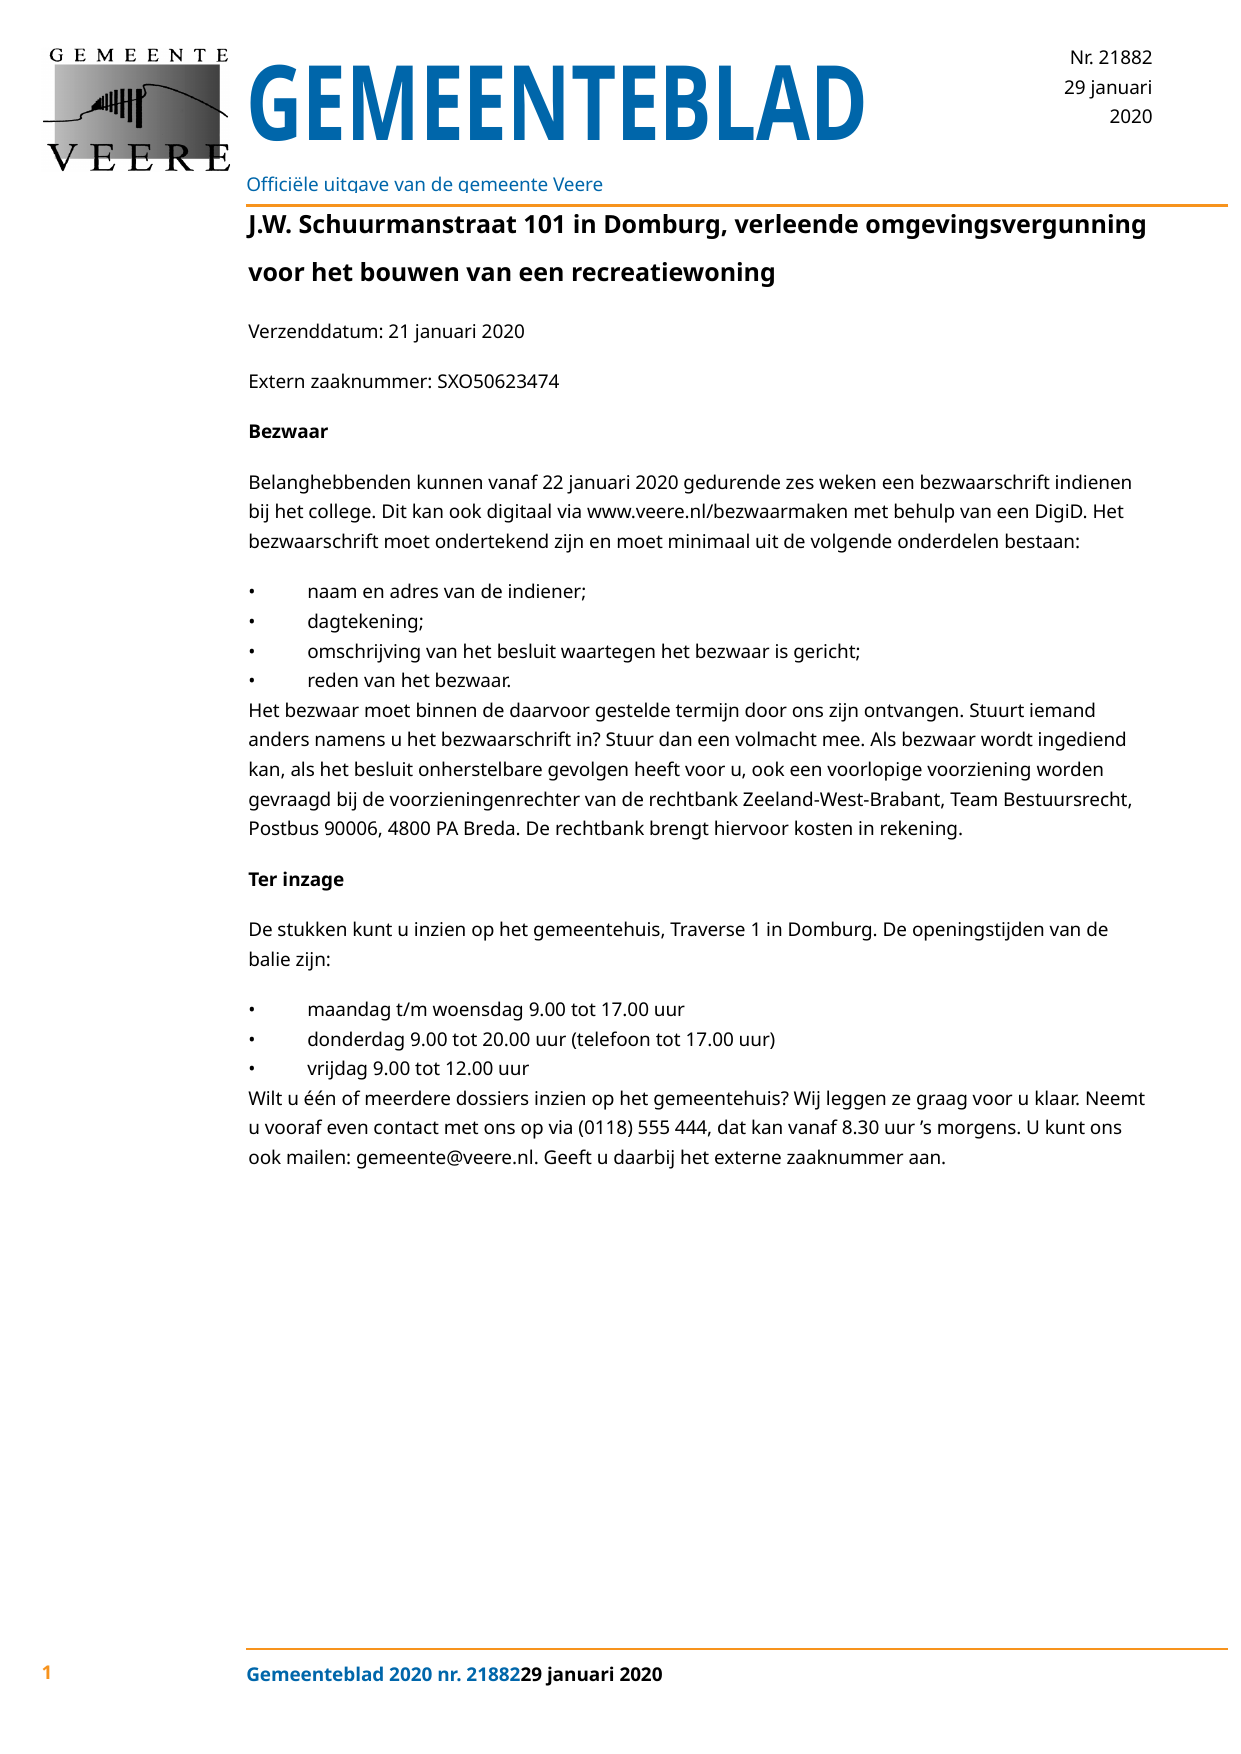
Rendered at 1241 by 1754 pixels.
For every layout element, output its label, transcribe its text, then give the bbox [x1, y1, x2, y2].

list vrijdag 9.00 tot 12.00 uur [248, 1055, 1152, 1081]
list naam en adres van de indiener; [248, 579, 1152, 604]
list donderdag 9.00 tot 20.00 uur (telefoon tot 17.00 uur) [248, 1026, 1152, 1052]
text Het bezwaar moet binnen de daarvoor gestelde termijn door ons zijn ontvangen. Stuurt iemand anders namens u het bezwaarschrift in? Stuur dan een volmacht mee. Als bezwaar wordt ingediend kan, als het besluit onherstelbare gevolgen heeft voor u, ook een voorlopige voorziening worden gevraagd bij de voorzieningenrechter van de rechtbank Zeeland-West-Brabant, Team Bestuursrecht, Postbus 90006, 4800 PA Breda. De rechtbank brengt hiervoor kosten in rekening. [248, 697, 1152, 841]
text Wilt u één of meerdere dossiers inzien op het gemeentehuis? Wij leggen ze graag voor u klaar. Neemt u vooraf even contact met ons op via (0118) 555 444, dat kan vanaf 8.30 uur ’s morgens. U kunt ons ook mailen: gemeente@veere.nl. Geeft u daarbij het externe zaaknummer aan. [248, 1085, 1152, 1170]
text J.W. Schuurmanstraat 101 in Domburg, verleende omgevingsvergunning voor het bouwen van een recreatiewoning [248, 207, 1152, 288]
list maandag t/m woensdag 9.00 tot 17.00 uur [248, 996, 1152, 1022]
list omschrijving van het besluit waartegen het bezwaar is gericht; [248, 638, 1152, 664]
list reden van het bezwaar. [248, 667, 1152, 693]
picture [41, 47, 231, 172]
text De stukken kunt u inzien op het gemeentehuis, Traverse 1 in Domburg. De openingstijden van de balie zijn: [248, 916, 1152, 972]
text Extern zaaknummer: SXO50623474 [248, 368, 1152, 394]
list dagtekening; [248, 608, 1152, 634]
text Bezwaar [248, 419, 1152, 444]
text Ter inzage [248, 866, 1152, 892]
text Belanghebbenden kunnen vanaf 22 januari 2020 gedurende zes weken een bezwaarschrift indienen bij het college. Dit kan ook digitaal via www.veere.nl/bezwaarmaken met behulp van een DigiD. Het bezwaarschrift moet ondertekend zijn en moet minimaal uit de volgende onderdelen bestaan: [248, 469, 1152, 554]
text Verzenddatum: 21 januari 2020 [248, 318, 1152, 344]
